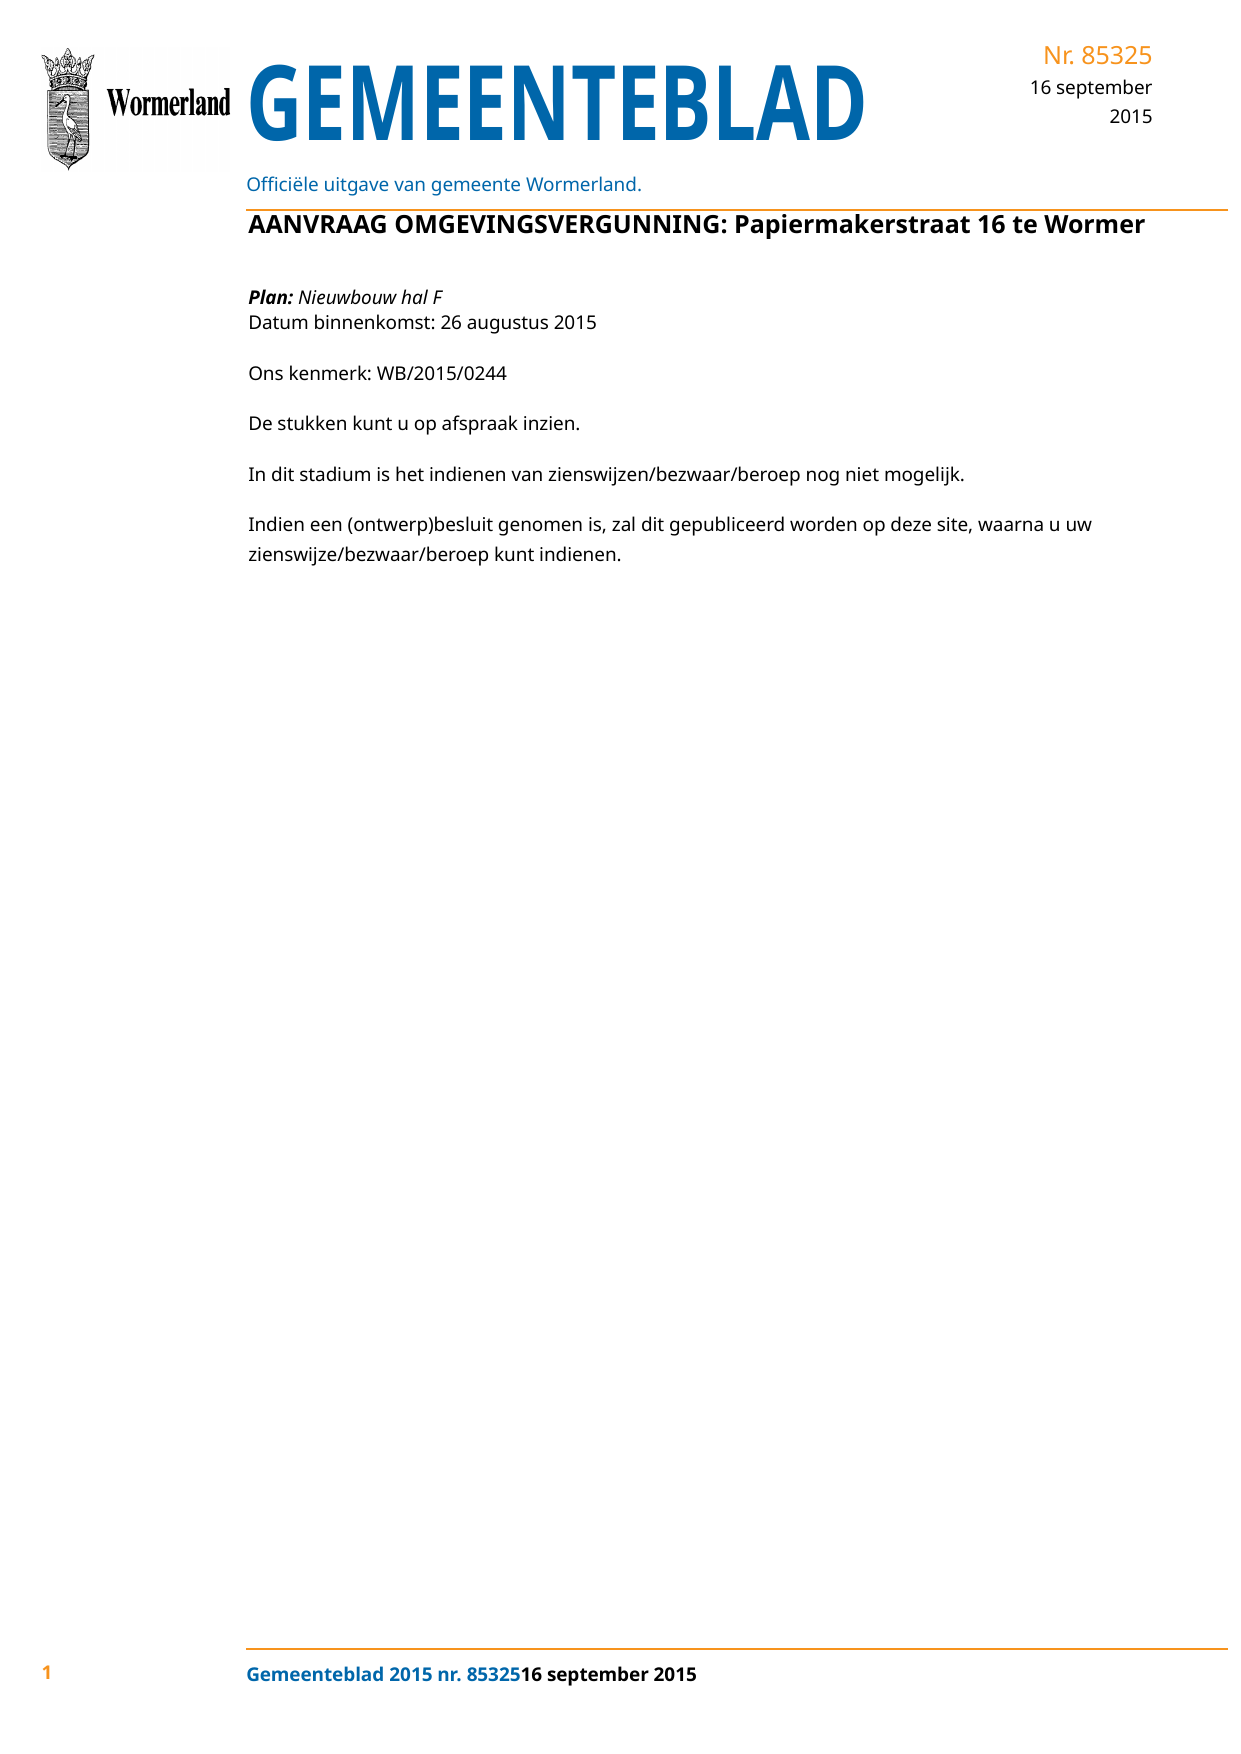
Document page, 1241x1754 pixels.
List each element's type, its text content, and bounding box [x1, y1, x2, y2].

text In dit stadium is het indienen van zienswijzen/bezwaar/beroep nog niet mogelijk. [248, 461, 1152, 487]
picture [41, 47, 231, 172]
text Datum binnenkomst: 26 augustus 2015 [248, 309, 1152, 335]
text Ons kenmerk: WB/2015/0244 [248, 360, 1152, 386]
text De stukken kunt u op afspraak inzien. [248, 410, 1152, 436]
text Plan: Nieuwbouw hal F [248, 284, 1152, 309]
text Indien een (ontwerp)besluit genomen is, zal dit gepubliceerd worden op deze site, waarna u uw zienswijze/bezwaar/beroep kunt indienen. [248, 511, 1152, 567]
text AANVRAAG OMGEVINGSVERGUNNING: Papiermakerstraat 16 te Wormer [248, 211, 1152, 241]
